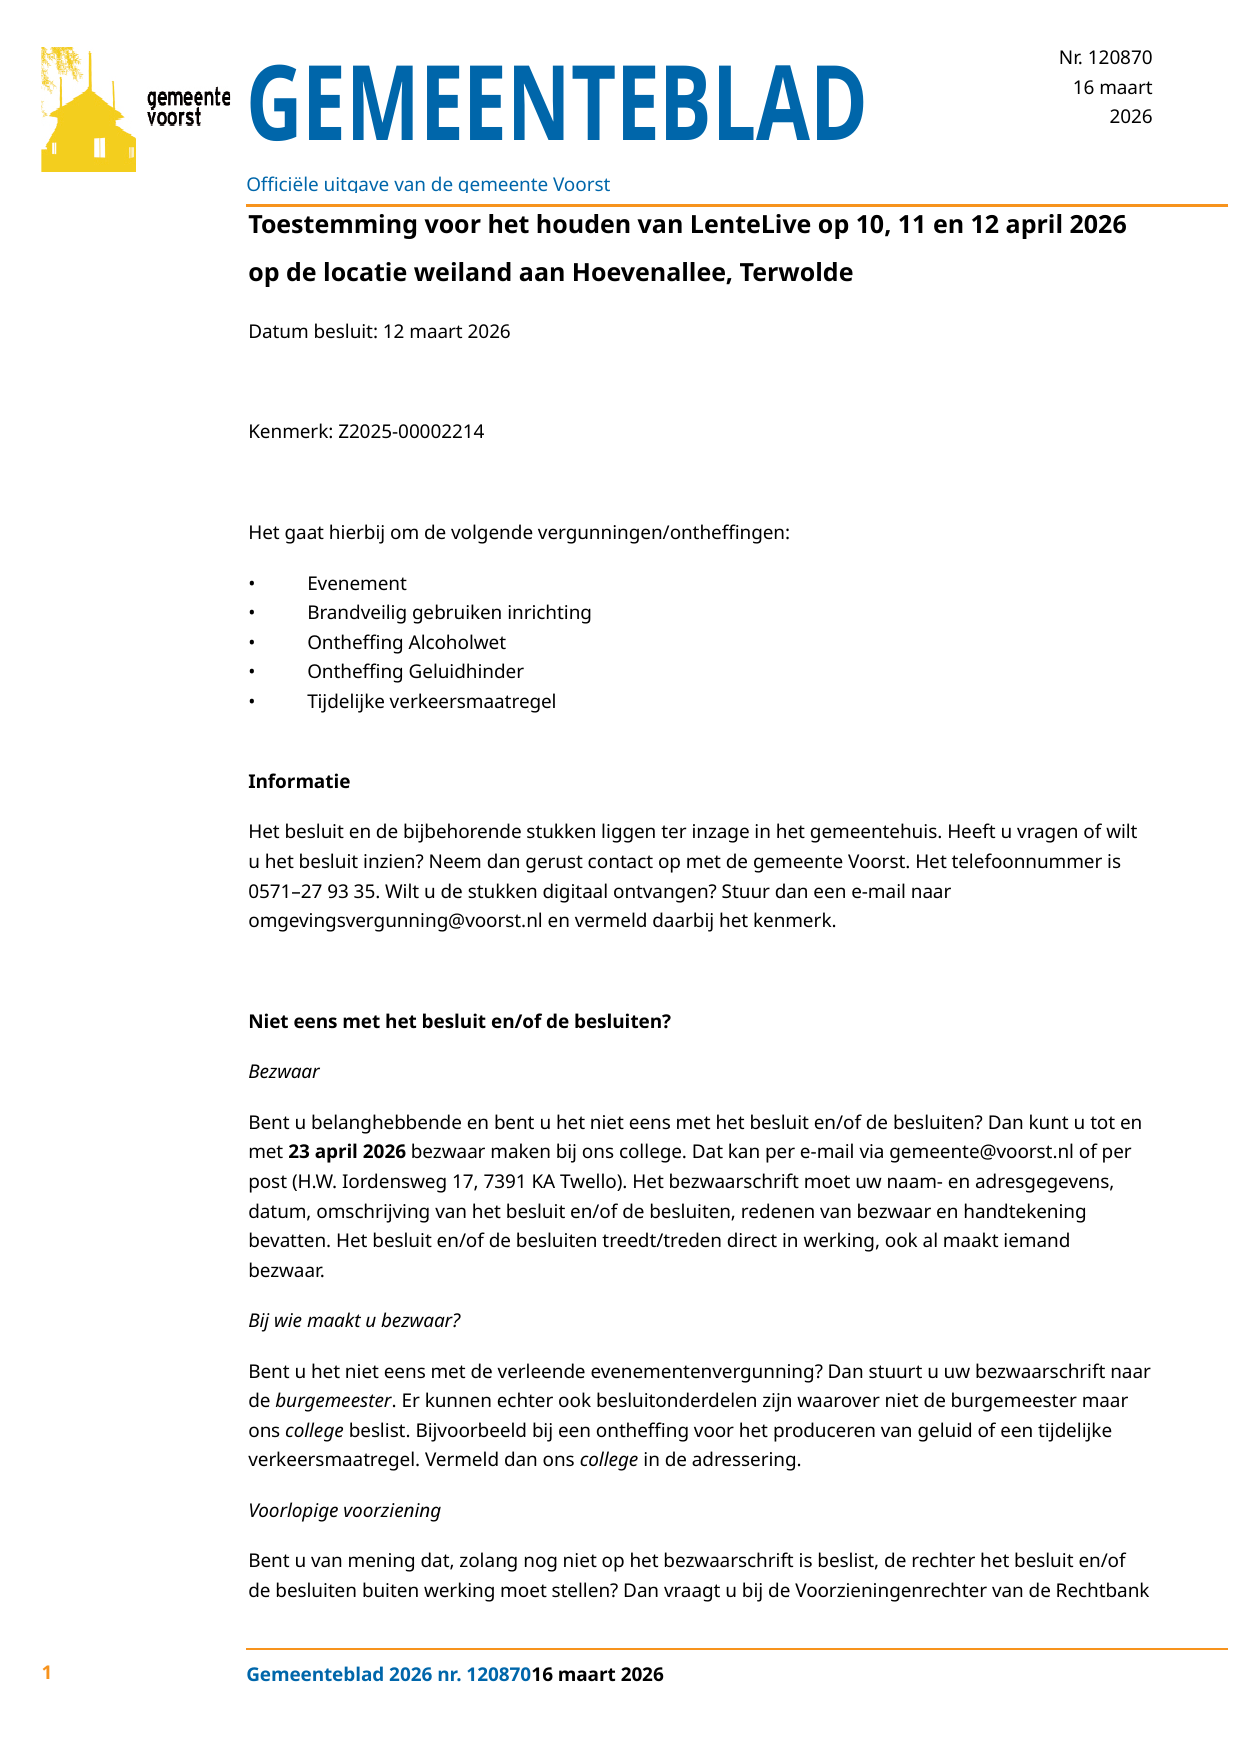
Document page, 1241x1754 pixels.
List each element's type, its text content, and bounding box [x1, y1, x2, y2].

text Het gaat hierbij om de volgende vergunningen/ontheffingen: [248, 519, 1152, 545]
text Het besluit en de bijbehorende stukken liggen ter inzage in het gemeentehuis. Heeft u vragen of wilt u het besluit inzien? Neem dan gerust contact op met de gemeente Voorst. Het telefoonnummer is 0571–27 93 35. Wilt u de stukken digitaal ontvangen? Stuur dan een e-mail naar omgevingsvergunning@voorst.nl en vermeld daarbij het kenmerk. [248, 819, 1152, 933]
list Tijdelijke verkeersmaatregel [248, 688, 1152, 714]
text Datum besluit: 12 maart 2026 [248, 318, 1152, 344]
text Bij wie maakt u bezwaar? [248, 1307, 1152, 1333]
text Bent u van mening dat, zolang nog niet op het bezwaarschrift is beslist, de rechter het besluit en/of de besluiten buiten werking moet stellen? Dan vraagt u bij de Voorzieningenrechter van de Rechtbank [248, 1547, 1152, 1603]
text Bezwaar [248, 1059, 1152, 1084]
picture [41, 47, 231, 172]
list Brandveilig gebruiken inrichting [248, 599, 1152, 625]
list Evenement [248, 570, 1152, 596]
text Voorlopige voorziening [248, 1497, 1152, 1523]
text Toestemming voor het houden van LenteLive op 10, 11 en 12 april 2026 op de locatie weiland aan Hoevenallee, Terwolde [248, 207, 1152, 288]
text Bent u het niet eens met de verleende evenementenvergunning? Dan stuurt u uw bezwaarschrift naar de burgemeester. Er kunnen echter ook besluitonderdelen zijn waarover niet de burgemeester maar ons college beslist. Bijvoorbeeld bij een ontheffing voor het produceren van geluid of een tijdelijke verkeersmaatregel. Vermeld dan ons college in de adressering. [248, 1358, 1152, 1472]
text Kenmerk: Z2025-00002214 [248, 419, 1152, 444]
text Bent u belanghebbende en bent u het niet eens met het besluit en/of de besluiten? Dan kunt u tot en met 23 april 2026 bezwaar maken bij ons college. Dat kan per e-mail via gemeente@voorst.nl of per post (H.W. Iordensweg 17, 7391 KA Twello). Het bezwaarschrift moet uw naam- en adresgegevens, datum, omschrijving van het besluit en/of de besluiten, redenen van bezwaar en handtekening bevatten. Het besluit en/of de besluiten treedt/treden direct in werking, ook al maakt iemand bezwaar. [248, 1109, 1152, 1283]
list Ontheffing Geluidhinder [248, 659, 1152, 684]
text Informatie [248, 768, 1152, 794]
list Ontheffing Alcoholwet [248, 629, 1152, 655]
text Niet eens met het besluit en/of de besluiten? [248, 1008, 1152, 1034]
